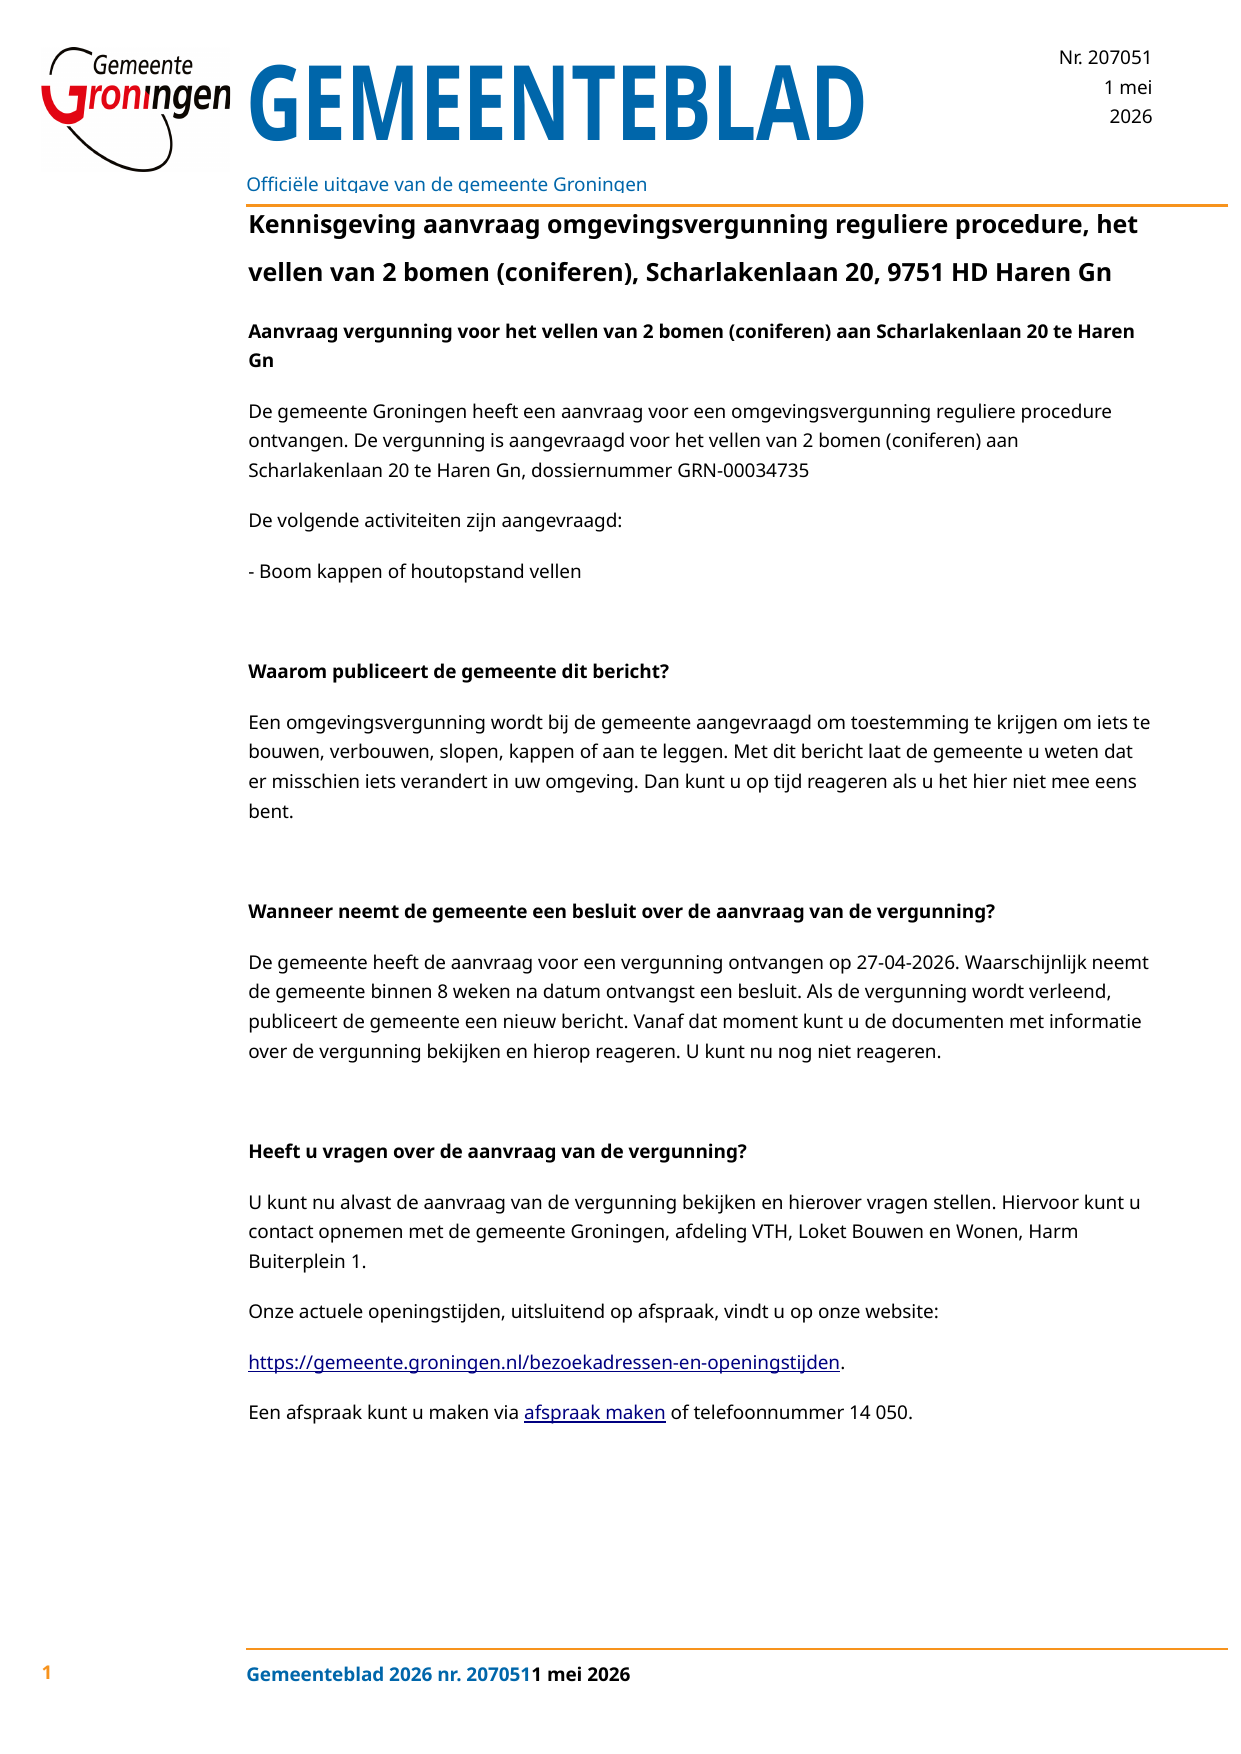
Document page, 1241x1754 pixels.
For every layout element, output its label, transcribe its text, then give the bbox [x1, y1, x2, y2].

text Een omgevingsvergunning wordt bij de gemeente aangevraagd om toestemming te krijgen om iets te bouwen, verbouwen, slopen, kappen of aan te leggen. Met dit bericht laat de gemeente u weten dat er misschien iets verandert in uw omgeving. Dan kunt u op tijd reageren als u het hier niet mee eens bent. [248, 709, 1152, 824]
text - Boom kappen of houtopstand vellen [248, 558, 1152, 584]
text Aanvraag vergunning voor het vellen van 2 bomen (coniferen) aan Scharlakenlaan 20 te Haren Gn [248, 318, 1152, 373]
text Wanneer neemt de gemeente een besluit over de aanvraag van de vergunning? [248, 899, 1152, 924]
text De gemeente Groningen heeft een aanvraag voor een omgevingsvergunning reguliere procedure ontvangen. De vergunning is aangevraagd voor het vellen van 2 bomen (coniferen) aan Scharlakenlaan 20 te Haren Gn, dossiernummer GRN-00034735 [248, 398, 1152, 483]
text Onze actuele openingstijden, uitsluitend op afspraak, vindt u op onze website: [248, 1299, 1152, 1324]
text Een afspraak kunt u maken via afspraak maken of telefoonnummer 14 050. [248, 1399, 1152, 1425]
text Kennisgeving aanvraag omgevingsvergunning reguliere procedure, het vellen van 2 bomen (coniferen), Scharlakenlaan 20, 9751 HD Haren Gn [248, 207, 1152, 288]
text De volgende activiteiten zijn aangevraagd: [248, 507, 1152, 533]
text De gemeente heeft de aanvraag voor een vergunning ontvangen op 27-04-2026. Waarschijnlijk neemt de gemeente binnen 8 weken na datum ontvangst een besluit. Als de vergunning wordt verleend, publiceert de gemeente een nieuw bericht. Vanaf dat moment kunt u de documenten met informatie over de vergunning bekijken en hierop reageren. U kunt nu nog niet reageren. [248, 949, 1152, 1064]
text Waarom publiceert de gemeente dit bericht? [248, 659, 1152, 684]
text U kunt nu alvast de aanvraag van de vergunning bekijken en hierover vragen stellen. Hiervoor kunt u contact opnemen met de gemeente Groningen, afdeling VTH, Loket Bouwen en Wonen, Harm Buiterplein 1. [248, 1189, 1152, 1274]
text Heeft u vragen over de aanvraag van de vergunning? [248, 1139, 1152, 1164]
picture [41, 47, 231, 172]
text https://gemeente.groningen.nl/bezoekadressen-en-openingstijden. [248, 1349, 1152, 1375]
